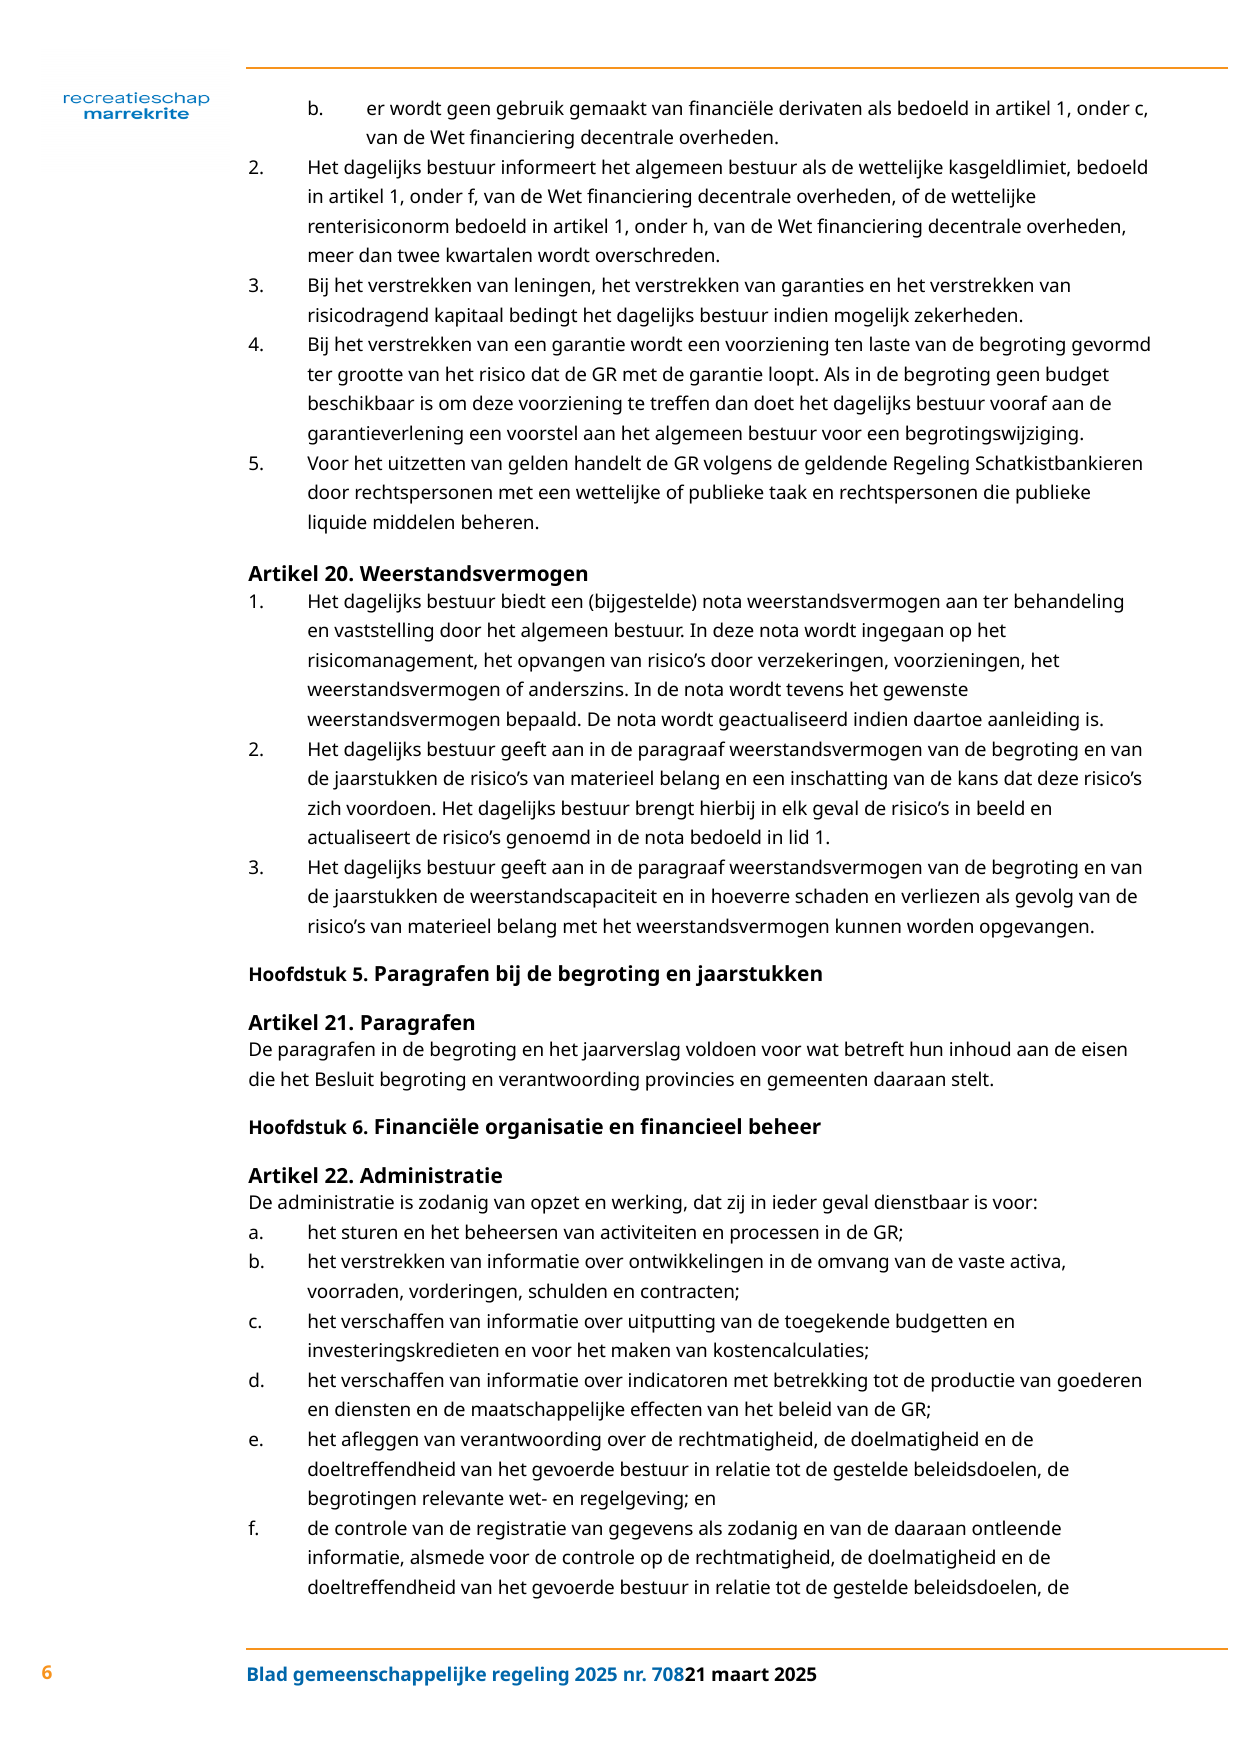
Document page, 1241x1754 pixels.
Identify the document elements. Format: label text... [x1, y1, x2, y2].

list het sturen en het beheersen van activiteiten en processen in de GR; [248, 1219, 1152, 1245]
list het verschaffen van informatie over uitputting van de toegekende budgetten en investeringskredieten en voor het maken van kostencalculaties; [248, 1308, 1152, 1363]
list Bij het verstrekken van een garantie wordt een voorziening ten laste van de begroting gevormd ter grootte van het risico dat de GR met de garantie loopt. Als in de begroting geen budget beschikbaar is om deze voorziening te treffen dan doet het dagelijks bestuur vooraf aan de garantieverlening een voorstel aan het algemeen bestuur voor een begrotingswijziging. [248, 331, 1152, 446]
text Hoofdstuk 5. Paragrafen bij de begroting en jaarstukken [248, 959, 1152, 987]
text De administratie is zodanig van opzet en werking, dat zij in ieder geval dienstbaar is voor: [248, 1189, 1152, 1215]
text Hoofdstuk 6. Financiële organisatie en financieel beheer [248, 1112, 1152, 1140]
list er wordt geen gebruik gemaakt van financiële derivaten als bedoeld in artikel 1, onder c, van de Wet financiering decentrale overheden. [307, 95, 1152, 150]
text Artikel 21. Paragrafen [248, 1008, 1152, 1037]
list het verschaffen van informatie over indicatoren met betrekking tot de productie van goederen en diensten en de maatschappelijke effecten van het beleid van de GR; [248, 1367, 1152, 1422]
list Voor het uitzetten van gelden handelt de GR volgens de geldende Regeling Schatkistbankieren door rechtspersonen met een wettelijke of publieke taak en rechtspersonen die publieke liquide middelen beheren. [248, 450, 1152, 535]
text Artikel 20. Weerstandsvermogen [248, 559, 1152, 588]
list Het dagelijks bestuur informeert het algemeen bestuur als de wettelijke kasgeldlimiet, bedoeld in artikel 1, onder f, van de Wet financiering decentrale overheden, of de wettelijke renterisiconorm bedoeld in artikel 1, onder h, van de Wet financiering decentrale overheden, meer dan twee kwartalen wordt overschreden. [248, 154, 1152, 268]
text Artikel 22. Administratie [248, 1161, 1152, 1189]
list het verstrekken van informatie over ontwikkelingen in de omvang van de vaste activa, voorraden, vorderingen, schulden en contracten; [248, 1249, 1152, 1304]
list Het dagelijks bestuur geeft aan in de paragraaf weerstandsvermogen van de begroting en van de jaarstukken de weerstandscapaciteit en in hoeverre schaden en verliezen als gevolg van de risico’s van materieel belang met het weerstandsvermogen kunnen worden opgevangen. [248, 854, 1152, 939]
list Het dagelijks bestuur biedt een (bijgestelde) nota weerstandsvermogen aan ter behandeling en vaststelling door het algemeen bestuur. In deze nota wordt ingegaan op het risicomanagement, het opvangen van risico’s door verzekeringen, voorzieningen, het weerstandsvermogen of anderszins. In de nota wordt tevens het gewenste weerstandsvermogen bepaald. De nota wordt geactualiseerd indien daartoe aanleiding is. [248, 588, 1152, 732]
list Bij het verstrekken van leningen, het verstrekken van garanties en het verstrekken van risicodragend kapitaal bedingt het dagelijks bestuur indien mogelijk zekerheden. [248, 272, 1152, 328]
picture [41, 47, 231, 172]
list het afleggen van verantwoording over de rechtmatigheid, de doelmatigheid en de doeltreffendheid van het gevoerde bestuur in relatie tot de gestelde beleidsdoelen, de begrotingen relevante wet- en regelgeving; en [248, 1426, 1152, 1511]
text De paragrafen in de begroting en het jaarverslag voldoen voor wat betreft hun inhoud aan de eisen die het Besluit begroting en verantwoording provincies en gemeenten daaraan stelt. [248, 1037, 1152, 1092]
list de controle van de registratie van gegevens als zodanig en van de daaraan ontleende informatie, alsmede voor de controle op de rechtmatigheid, de doelmatigheid en de doeltreffendheid van het gevoerde bestuur in relatie tot de gestelde beleidsdoelen, de [248, 1515, 1152, 1600]
list Het dagelijks bestuur geeft aan in de paragraaf weerstandsvermogen van de begroting en van de jaarstukken de risico’s van materieel belang en een inschatting van de kans dat deze risico’s zich voordoen. Het dagelijks bestuur brengt hierbij in elk geval de risico’s in beeld en actualiseert de risico’s genoemd in de nota bedoeld in lid 1. [248, 736, 1152, 850]
